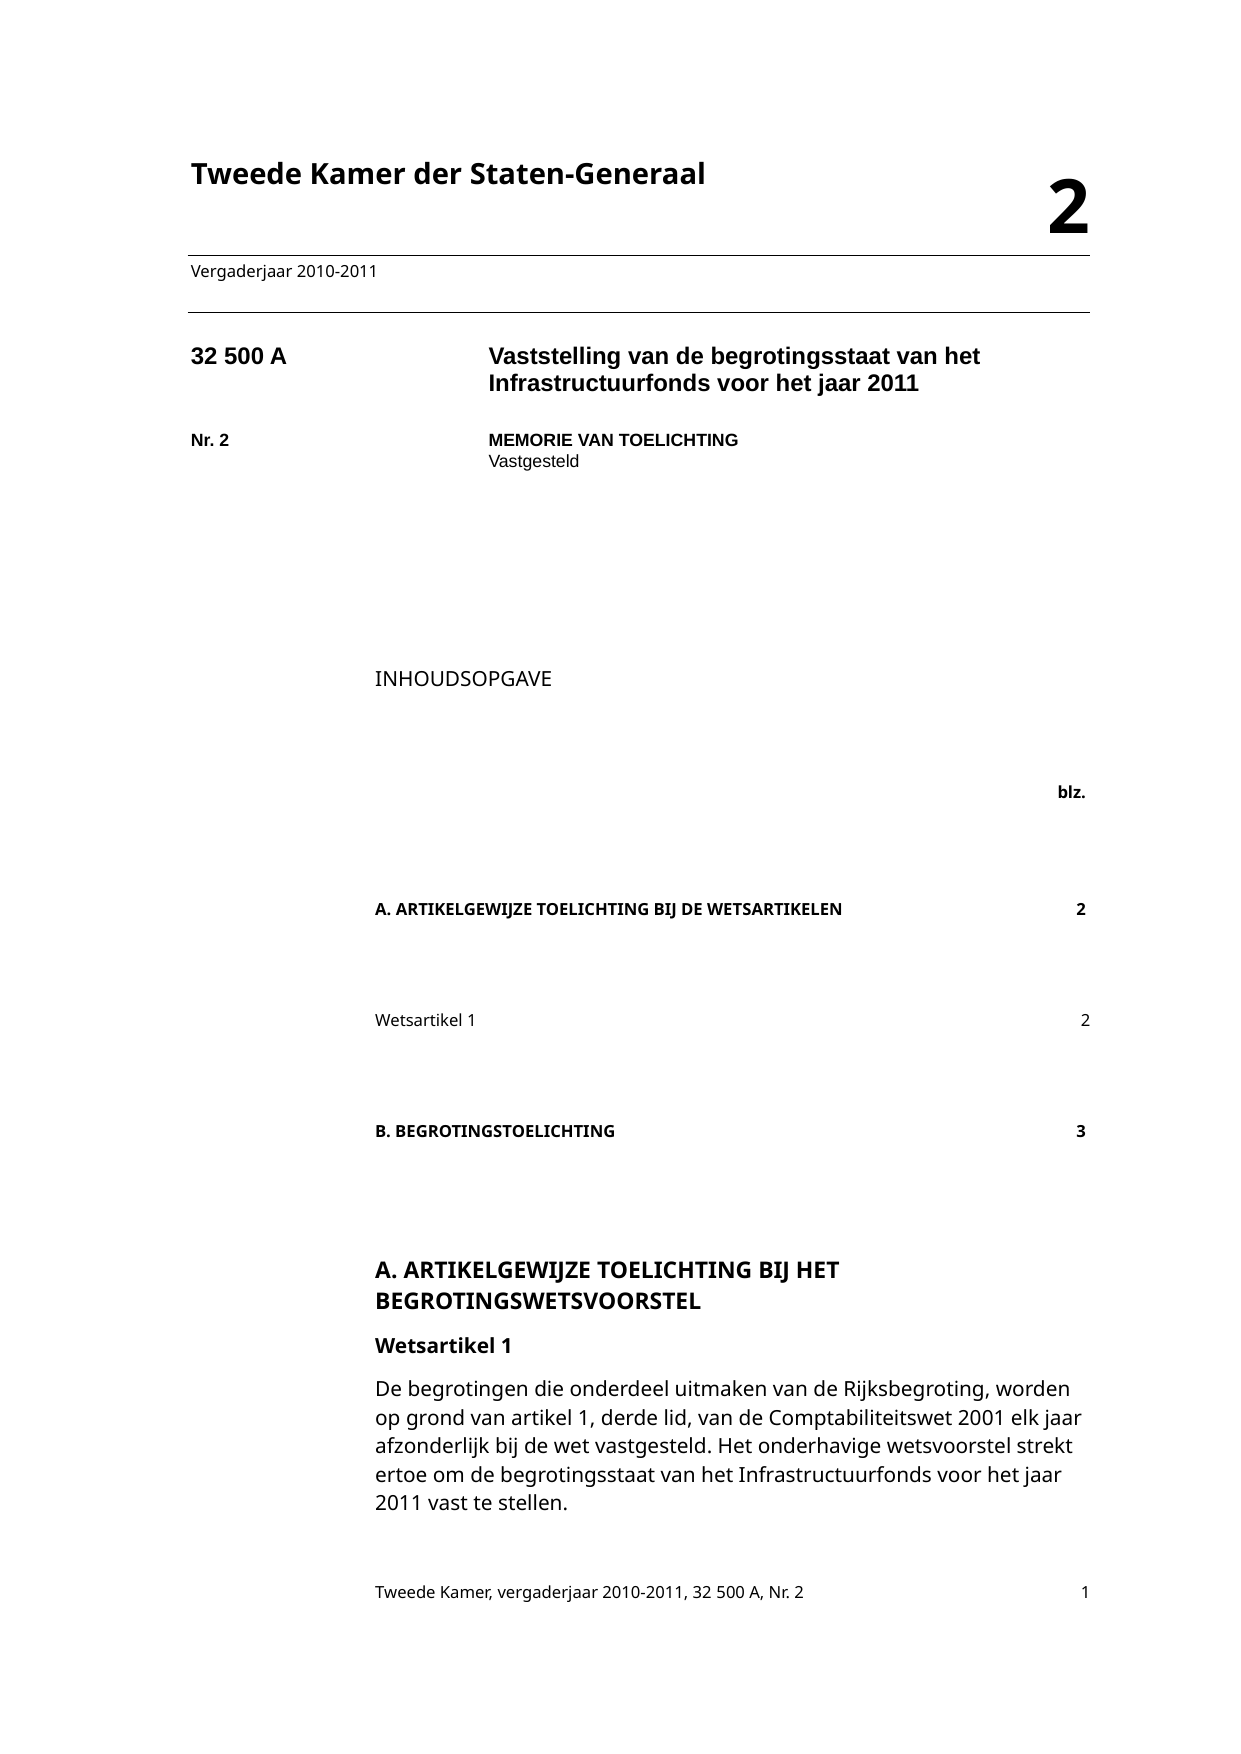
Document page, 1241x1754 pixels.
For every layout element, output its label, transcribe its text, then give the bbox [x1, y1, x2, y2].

table_cell [375, 950, 1011, 1009]
table_header Tweede Kamer der Staten-Generaal [188, 150, 909, 255]
table_header [375, 781, 1011, 839]
table_cell Vergaderjaar 2010-2011 [188, 256, 485, 312]
table_cell MEMORIE VAN TOELICHTING Vastgesteld [485, 427, 1090, 546]
table_cell 2 [1011, 898, 1090, 950]
table_cell [485, 256, 1090, 312]
table_header blz. [1011, 781, 1090, 839]
table_cell 2 [1011, 1009, 1090, 1062]
table_cell Nr. 2 [188, 427, 485, 546]
table_header 2 [910, 150, 1090, 255]
subtitle A. ARTIKELGEWIJZE TOELICHTING BIJ HET BEGROTINGSWETSVOORSTEL [375, 1254, 1090, 1316]
table_cell [1011, 839, 1090, 898]
table_cell [1011, 1062, 1090, 1120]
table_cell B. BEGROTINGSTOELICHTING [375, 1120, 1011, 1173]
table_cell [485, 313, 1090, 339]
table_cell [375, 1062, 1011, 1120]
table_cell Vaststelling van de begrotingsstaat van het Infrastructuurfonds voor het jaar 2011 [485, 339, 1090, 427]
table_cell [1011, 950, 1090, 1009]
text De begrotingen die onderdeel uitmaken van de Rijksbegroting, worden op grond van artikel 1, derde lid, van de Comptabiliteitswet 2001 elk jaar afzonderlijk bij de wet vastgesteld. Het onderhavige wetsvoorstel strekt ertoe om de begrotingsstaat van het Infrastructuurfonds voor het jaar 2011 vast te stellen. [375, 1374, 1090, 1517]
table_cell A. ARTIKELGEWIJZE TOELICHTING BIJ DE WETSARTIKELEN [375, 898, 1011, 950]
table_cell [375, 839, 1011, 898]
table_cell Wetsartikel 1 [375, 1009, 1011, 1062]
subtitle INHOUDSOPGAVE [375, 664, 1090, 693]
table_cell [188, 313, 485, 339]
text Wetsartikel 1 [375, 1331, 1090, 1359]
table_cell 32 500 A [188, 339, 485, 427]
table_cell 3 [1011, 1120, 1090, 1173]
